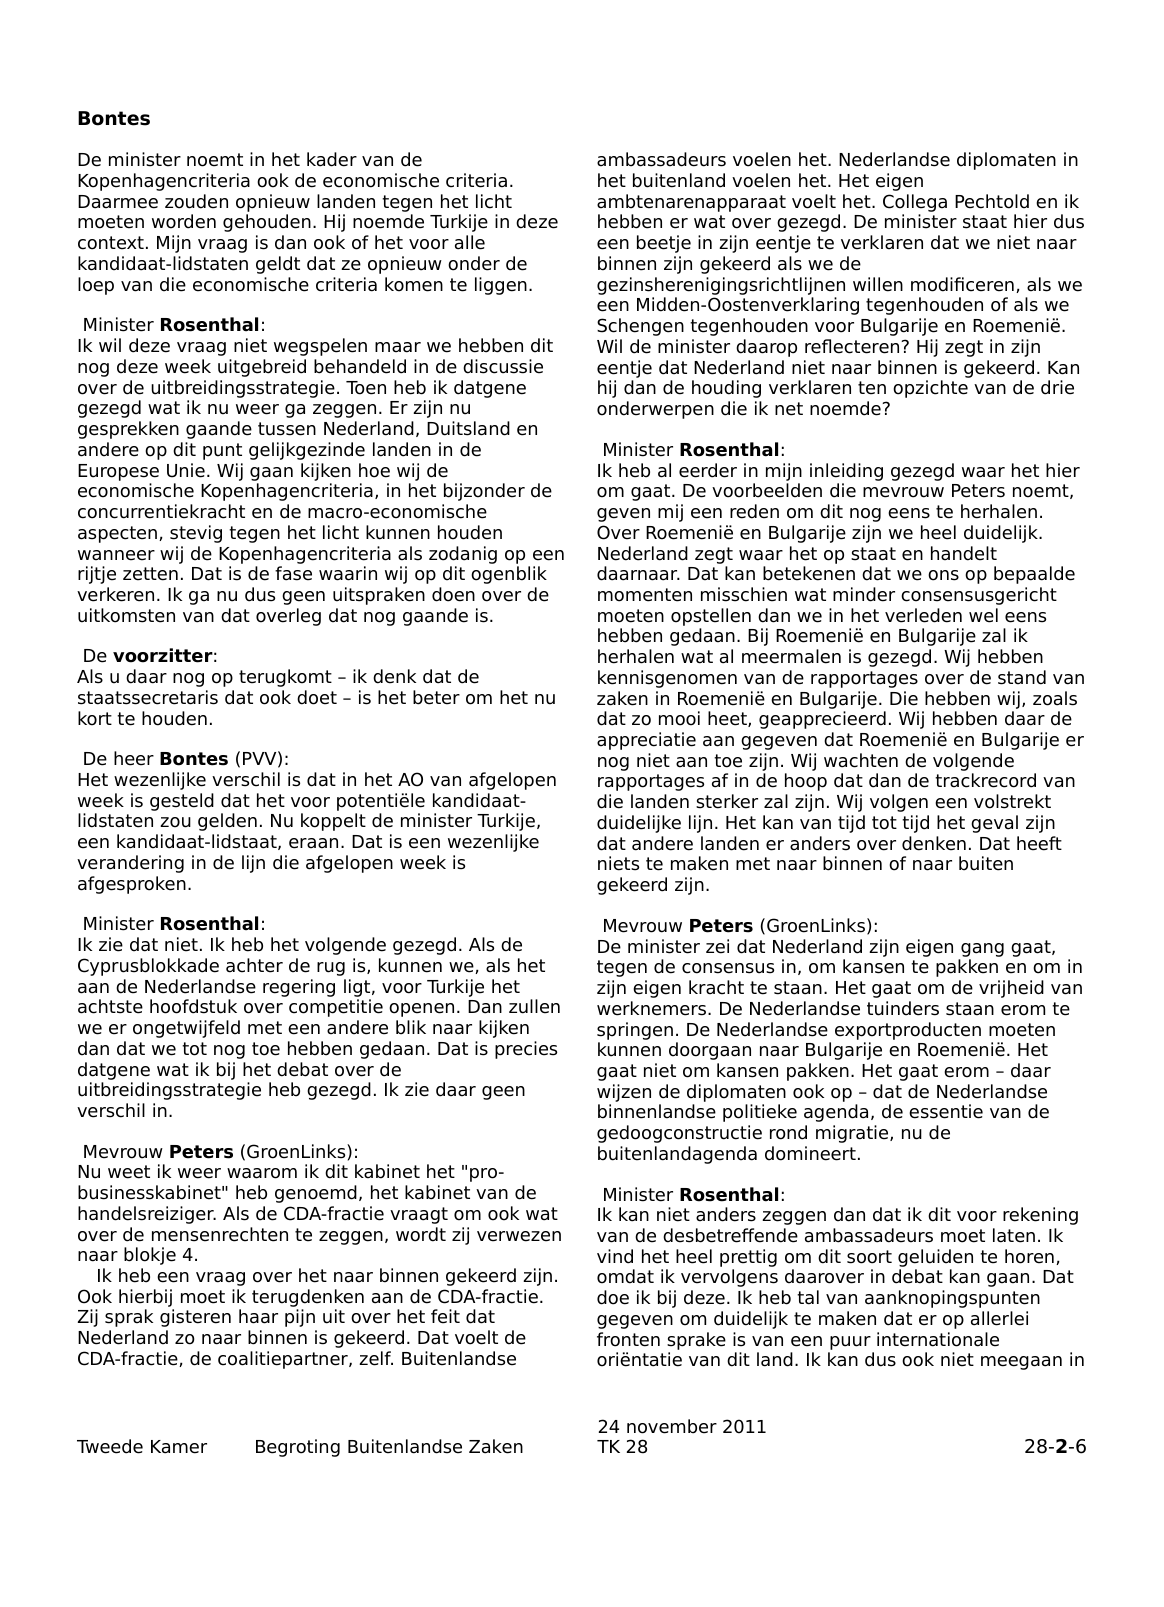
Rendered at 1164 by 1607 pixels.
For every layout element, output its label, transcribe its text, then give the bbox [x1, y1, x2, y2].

text Nu weet ik weer waarom ik dit kabinet het "pro-businesskabinet" heb genoemd, het kabinet van de handelsreiziger. Als de CDA-fractie vraagt om ook wat over de mensenrechten te zeggen, wordt zij verwezen naar blokje 4. [77, 1162, 567, 1266]
text Ik zie dat niet. Ik heb het volgende gezegd. Als de Cyprusblokkade achter de rug is, kunnen we, als het aan de Nederlandse regering ligt, voor Turkije het achtste hoofdstuk over competitie openen. Dan zullen we er ongetwijfeld met een andere blik naar kijken dan dat we tot nog toe hebben gedaan. Dat is precies datgene wat ik bij het debat over de uitbreidingsstrategie heb gezegd. Ik zie daar geen verschil in. [77, 935, 567, 1122]
text De minister zei dat Nederland zijn eigen gang gaat, tegen de consensus in, om kansen te pakken en om in zijn eigen kracht te staan. Het gaat om de vrijheid van werknemers. De Nederlandse tuinders staan erom te springen. De Nederlandse exportproducten moeten kunnen doorgaan naar Bulgarije en Roemenië. Het gaat niet om kansen pakken. Het gaat erom – daar wijzen de diplomaten ook op – dat de Nederlandse binnenlandse politieke agenda, de essentie van de gedoogconstructie rond migratie, nu de buitenlandagenda domineert. [596, 936, 1087, 1164]
text Het wezenlijke verschil is dat in het AO van afgelopen week is gesteld dat het voor potentiële kandidaat-lidstaten zou gelden. Nu koppelt de minister Turkije, een kandidaat-lidstaat, eraan. Dat is een wezenlijke verandering in de lijn die afgelopen week is afgesproken. [77, 770, 567, 894]
text Als u daar nog op terugkomt – ik denk dat de staatssecretaris dat ook doet – is het beter om het nu kort te houden. [77, 667, 567, 729]
text Minister Rosenthal: [596, 440, 1087, 460]
text De heer Bontes (PVV): [77, 749, 567, 770]
text De voorzitter: [77, 646, 567, 667]
text Ik wil deze vraag niet wegspelen maar we hebben dit nog deze week uitgebreid behandeld in de discussie over de uitbreidingsstrategie. Toen heb ik datgene gezegd wat ik nu weer ga zeggen. Er zijn nu gesprekken gaande tussen Nederland, Duitsland en andere op dit punt gelijkgezinde landen in de Europese Unie. Wij gaan kijken hoe wij de economische Kopenhagencriteria, in het bijzonder de concurrentiekracht en de macro-economische aspecten, stevig tegen het licht kunnen houden wanneer wij de Kopenhagencriteria als zodanig op een rijtje zetten. Dat is de fase waarin wij op dit ogenblik verkeren. Ik ga nu dus geen uitspraken doen over de uitkomsten van dat overleg dat nog gaande is. [77, 336, 567, 626]
text Mevrouw Peters (GroenLinks): [596, 916, 1087, 936]
text Ik heb een vraag over het naar binnen gekeerd zijn. Ook hierbij moet ik terugdenken aan de CDA-fractie. Zij sprak gisteren haar pijn uit over het feit dat Nederland zo naar binnen is gekeerd. Dat voelt de CDA-fractie, de coalitiepartner, zelf. Buitenlandse [77, 1266, 567, 1369]
text Mevrouw Peters (GroenLinks): [77, 1142, 567, 1162]
text Ik kan niet anders zeggen dan dat ik dit voor rekening van de desbetreffende ambassadeurs moet laten. Ik vind het heel prettig om dit soort geluiden te horen, omdat ik vervolgens daarover in debat kan gaan. Dat doe ik bij deze. Ik heb tal van aanknopingspunten gegeven om duidelijk te maken dat er op allerlei fronten sprake is van een puur internationale oriëntatie van dit land. Ik kan dus ook niet meegaan in [596, 1205, 1087, 1371]
text Minister Rosenthal: [77, 914, 567, 935]
text De minister noemt in het kader van de Kopenhagencriteria ook de economische criteria. Daarmee zouden opnieuw landen tegen het licht moeten worden gehouden. Hij noemde Turkije in deze context. Mijn vraag is dan ook of het voor alle kandidaat-lidstaten geldt dat ze opnieuw onder de loep van die economische criteria komen te liggen. [77, 150, 567, 295]
text Ik heb al eerder in mijn inleiding gezegd waar het hier om gaat. De voorbeelden die mevrouw Peters noemt, geven mij een reden om dit nog eens te herhalen. Over Roemenië en Bulgarije zijn we heel duidelijk. Nederland zegt waar het op staat en handelt daarnaar. Dat kan betekenen dat we ons op bepaalde momenten misschien wat minder consensusgericht moeten opstellen dan we in het verleden wel eens hebben gedaan. Bij Roemenië en Bulgarije zal ik herhalen wat al meermalen is gezegd. Wij hebben kennisgenomen van de rapportages over de stand van zaken in Roemenië en Bulgarije. Die hebben wij, zoals dat zo mooi heet, geapprecieerd. Wij hebben daar de appreciatie aan gegeven dat Roemenië en Bulgarije er nog niet aan toe zijn. Wij wachten de volgende rapportages af in de hoop dat dan de trackrecord van die landen sterker zal zijn. Wij volgen een volstrekt duidelijke lijn. Het kan van tijd tot tijd het geval zijn dat andere landen er anders over denken. Dat heeft niets te maken met naar binnen of naar buiten gekeerd zijn. [596, 460, 1087, 896]
text Minister Rosenthal: [596, 1184, 1087, 1205]
text Minister Rosenthal: [77, 315, 567, 336]
text ambassadeurs voelen het. Nederlandse diplomaten in het buitenland voelen het. Het eigen ambtenarenapparaat voelt het. Collega Pechtold en ik hebben er wat over gezegd. De minister staat hier dus een beetje in zijn eentje te verklaren dat we niet naar binnen zijn gekeerd als we de gezinsherenigingsrichtlijnen willen modificeren, als we een Midden-Oostenverklaring tegenhouden of als we Schengen tegenhouden voor Bulgarije en Roemenië. Wil de minister daarop reflecteren? Hij zegt in zijn eentje dat Nederland niet naar binnen is gekeerd. Kan hij dan de houding verklaren ten opzichte van de drie onderwerpen die ik net noemde? [596, 150, 1087, 420]
